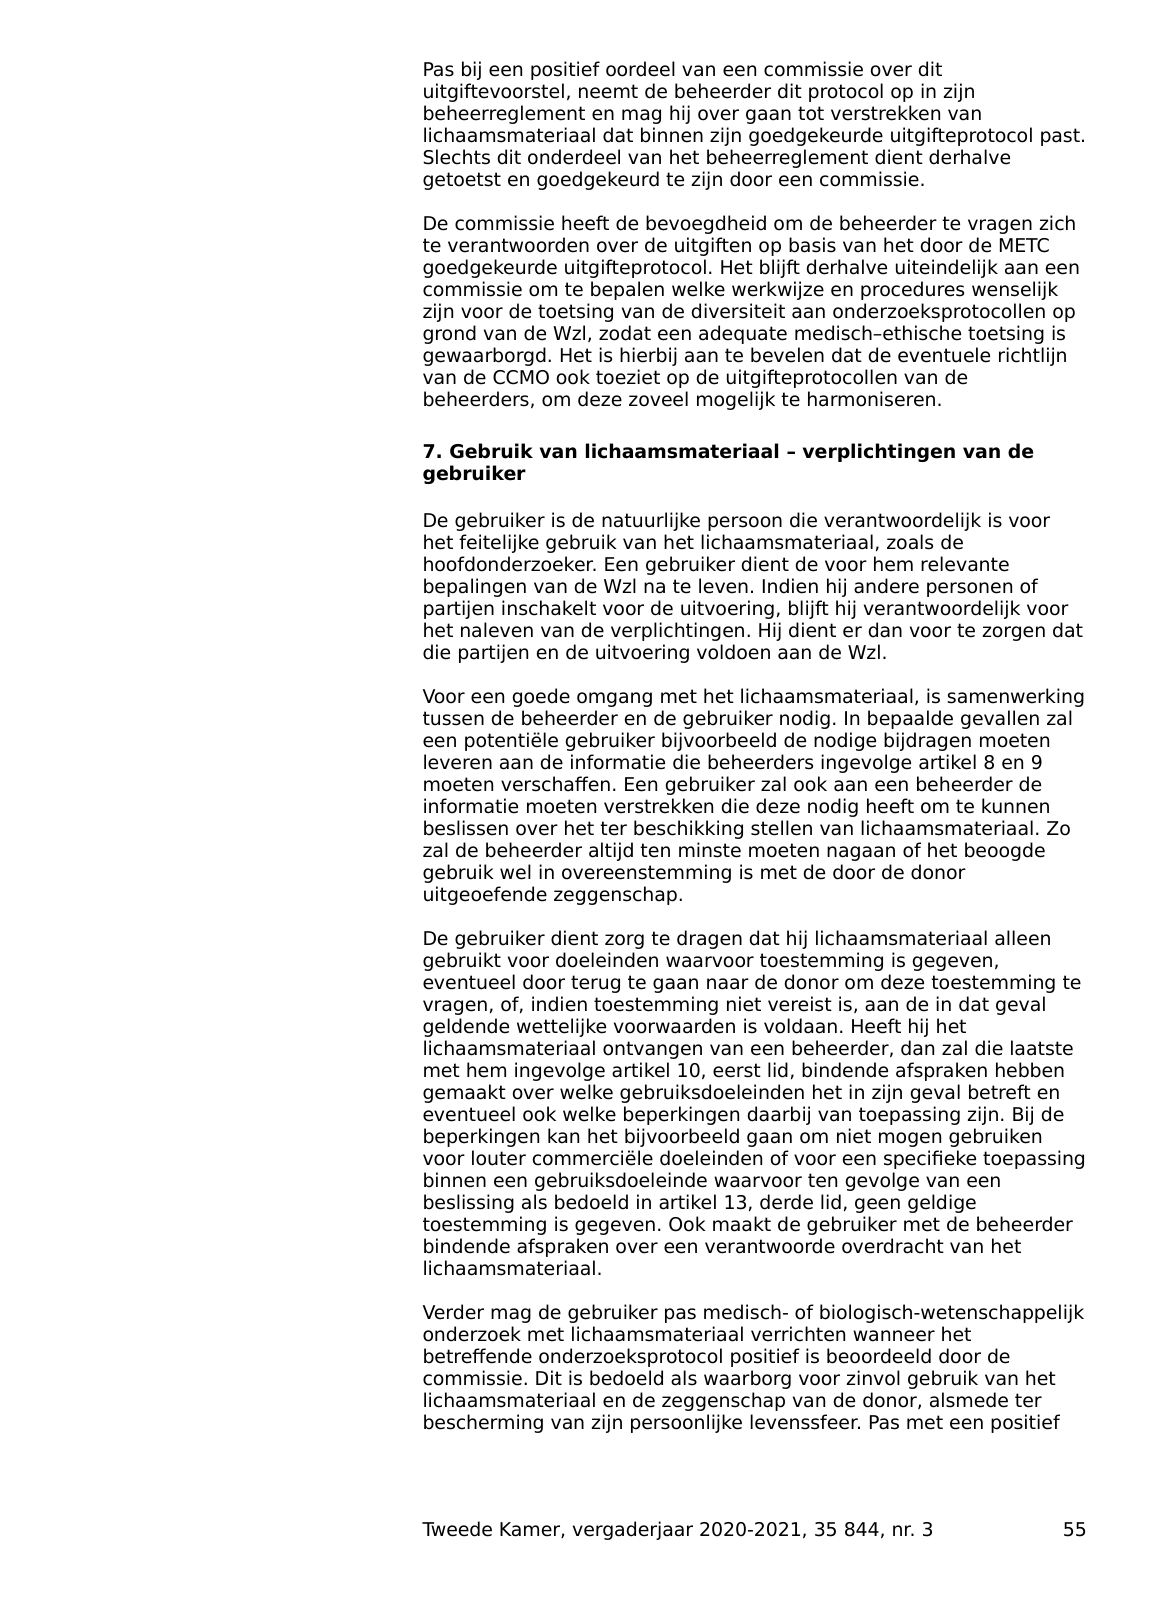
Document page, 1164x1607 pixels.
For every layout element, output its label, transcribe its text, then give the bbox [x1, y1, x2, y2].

text Verder mag de gebruiker pas medisch- of biologisch-wetenschappelijk onderzoek met lichaamsmateriaal verrichten wanneer het betreffende onderzoeksprotocol positief is beoordeeld door de commissie. Dit is bedoeld als waarborg voor zinvol gebruik van het lichaamsmateriaal en de zeggenschap van de donor, alsmede ter bescherming van zijn persoonlijke levenssfeer. Pas met een positief [422, 1302, 1087, 1434]
text Pas bij een positief oordeel van een commissie over dit uitgiftevoorstel, neemt de beheerder dit protocol op in zijn beheerreglement en mag hij over gaan tot verstrekken van lichaamsmateriaal dat binnen zijn goedgekeurde uitgifteprotocol past. Slechts dit onderdeel van het beheerreglement dient derhalve getoetst en goedgekeurd te zijn door een commissie. [422, 59, 1087, 191]
text De gebruiker dient zorg te dragen dat hij lichaamsmateriaal alleen gebruikt voor doeleinden waarvoor toestemming is gegeven, eventueel door terug te gaan naar de donor om deze toestemming te vragen, of, indien toestemming niet vereist is, aan de in dat geval geldende wettelijke voorwaarden is voldaan. Heeft hij het lichaamsmateriaal ontvangen van een beheerder, dan zal die laatste met hem ingevolge artikel 10, eerst lid, bindende afspraken hebben gemaakt over welke gebruiksdoeleinden het in zijn geval betreft en eventueel ook welke beperkingen daarbij van toepassing zijn. Bij de beperkingen kan het bijvoorbeeld gaan om niet mogen gebruiken voor louter commerciële doeleinden of voor een specifieke toepassing binnen een gebruiksdoeleinde waarvoor ten gevolge van een beslissing als bedoeld in artikel 13, derde lid, geen geldige toestemming is gegeven. Ook maakt de gebruiker met de beheerder bindende afspraken over een verantwoorde overdracht van het lichaamsmateriaal. [422, 928, 1087, 1279]
subtitle 7. Gebruik van lichaamsmateriaal – verplichtingen van de gebruiker [422, 441, 1087, 485]
text De commissie heeft de bevoegdheid om de beheerder te vragen zich te verantwoorden over de uitgiften op basis van het door de METC goedgekeurde uitgifteprotocol. Het blijft derhalve uiteindelijk aan een commissie om te bepalen welke werkwijze en procedures wenselijk zijn voor de toetsing van de diversiteit aan onderzoeksprotocollen op grond van de Wzl, zodat een adequate medisch–ethische toetsing is gewaarborgd. Het is hierbij aan te bevelen dat de eventuele richtlijn van de CCMO ook toeziet op de uitgifteprotocollen van de beheerders, om deze zoveel mogelijk te harmoniseren. [422, 213, 1087, 411]
text Voor een goede omgang met het lichaamsmateriaal, is samenwerking tussen de beheerder en de gebruiker nodig. In bepaalde gevallen zal een potentiële gebruiker bijvoorbeeld de nodige bijdragen moeten leveren aan de informatie die beheerders ingevolge artikel 8 en 9 moeten verschaffen. Een gebruiker zal ook aan een beheerder de informatie moeten verstrekken die deze nodig heeft om te kunnen beslissen over het ter beschikking stellen van lichaamsmateriaal. Zo zal de beheerder altijd ten minste moeten nagaan of het beoogde gebruik wel in overeenstemming is met de door de donor uitgeoefende zeggenschap. [422, 686, 1087, 906]
text De gebruiker is de natuurlijke persoon die verantwoordelijk is voor het feitelijke gebruik van het lichaamsmateriaal, zoals de hoofdonderzoeker. Een gebruiker dient de voor hem relevante bepalingen van de Wzl na te leven. Indien hij andere personen of partijen inschakelt voor de uitvoering, blijft hij verantwoordelijk voor het naleven van de verplichtingen. Hij dient er dan voor te zorgen dat die partijen en de uitvoering voldoen aan de Wzl. [422, 510, 1087, 664]
